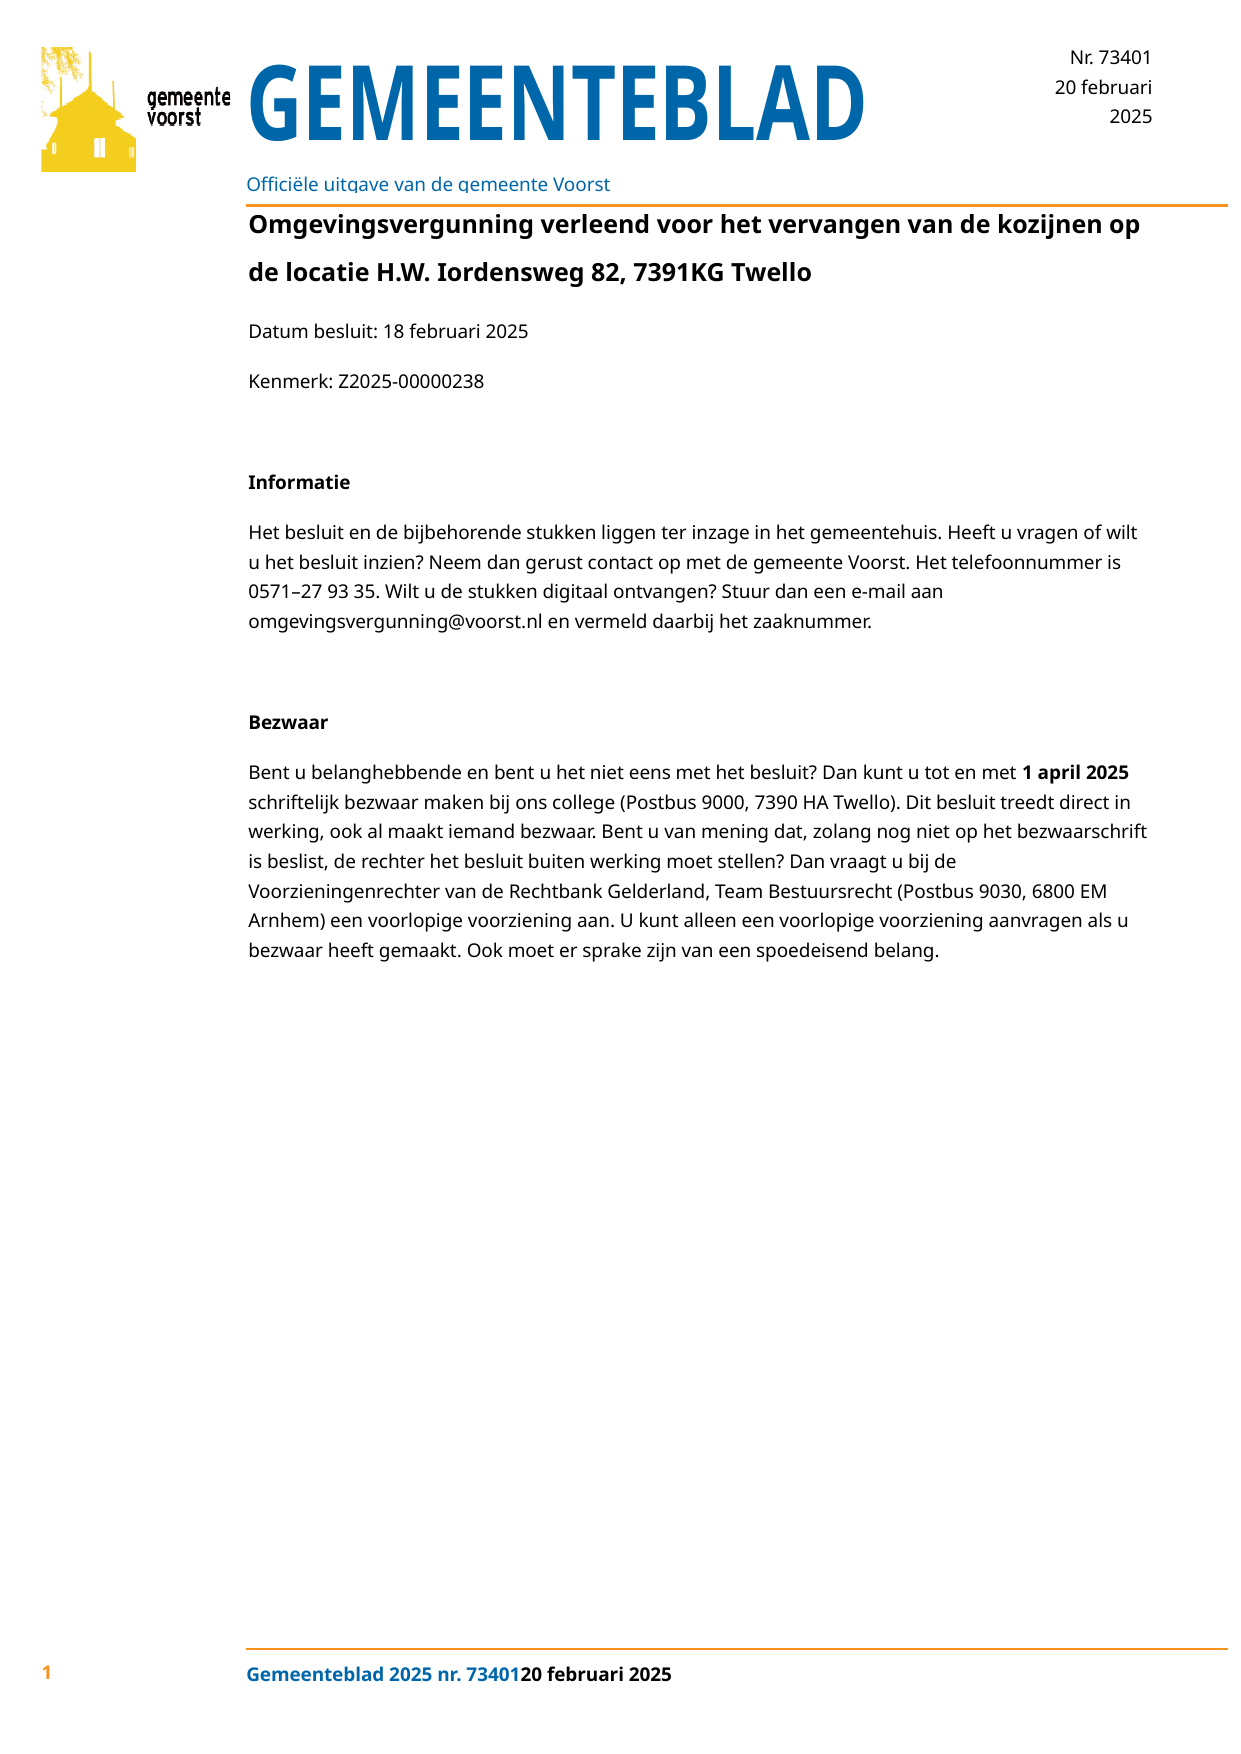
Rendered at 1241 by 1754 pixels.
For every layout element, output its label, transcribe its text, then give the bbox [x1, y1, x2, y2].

text Bezwaar [248, 709, 1152, 735]
text Datum besluit: 18 februari 2025 [248, 318, 1152, 344]
text Het besluit en de bijbehorende stukken liggen ter inzage in het gemeentehuis. Heeft u vragen of wilt u het besluit inzien? Neem dan gerust contact op met de gemeente Voorst. Het telefoonnummer is 0571–27 93 35. Wilt u de stukken digitaal ontvangen? Stuur dan een e-mail aan omgevingsvergunning@voorst.nl en vermeld daarbij het zaaknummer. [248, 519, 1152, 634]
text Omgevingsvergunning verleend voor het vervangen van de kozijnen op de locatie H.W. Iordensweg 82, 7391KG Twello [248, 207, 1152, 288]
text Informatie [248, 469, 1152, 495]
text Kenmerk: Z2025-00000238 [248, 368, 1152, 394]
picture [41, 47, 231, 172]
text Bent u belanghebbende en bent u het niet eens met het besluit? Dan kunt u tot en met 1 april 2025 schriftelijk bezwaar maken bij ons college (Postbus 9000, 7390 HA Twello). Dit besluit treedt direct in werking, ook al maakt iemand bezwaar. Bent u van mening dat, zolang nog niet op het bezwaarschrift is beslist, de rechter het besluit buiten werking moet stellen? Dan vraagt u bij de Voorzieningenrechter van de Rechtbank Gelderland, Team Bestuursrecht (Postbus 9030, 6800 EM Arnhem) een voorlopige voorziening aan. U kunt alleen een voorlopige voorziening aanvragen als u bezwaar heeft gemaakt. Ook moet er sprake zijn van een spoedeisend belang. [248, 759, 1152, 963]
